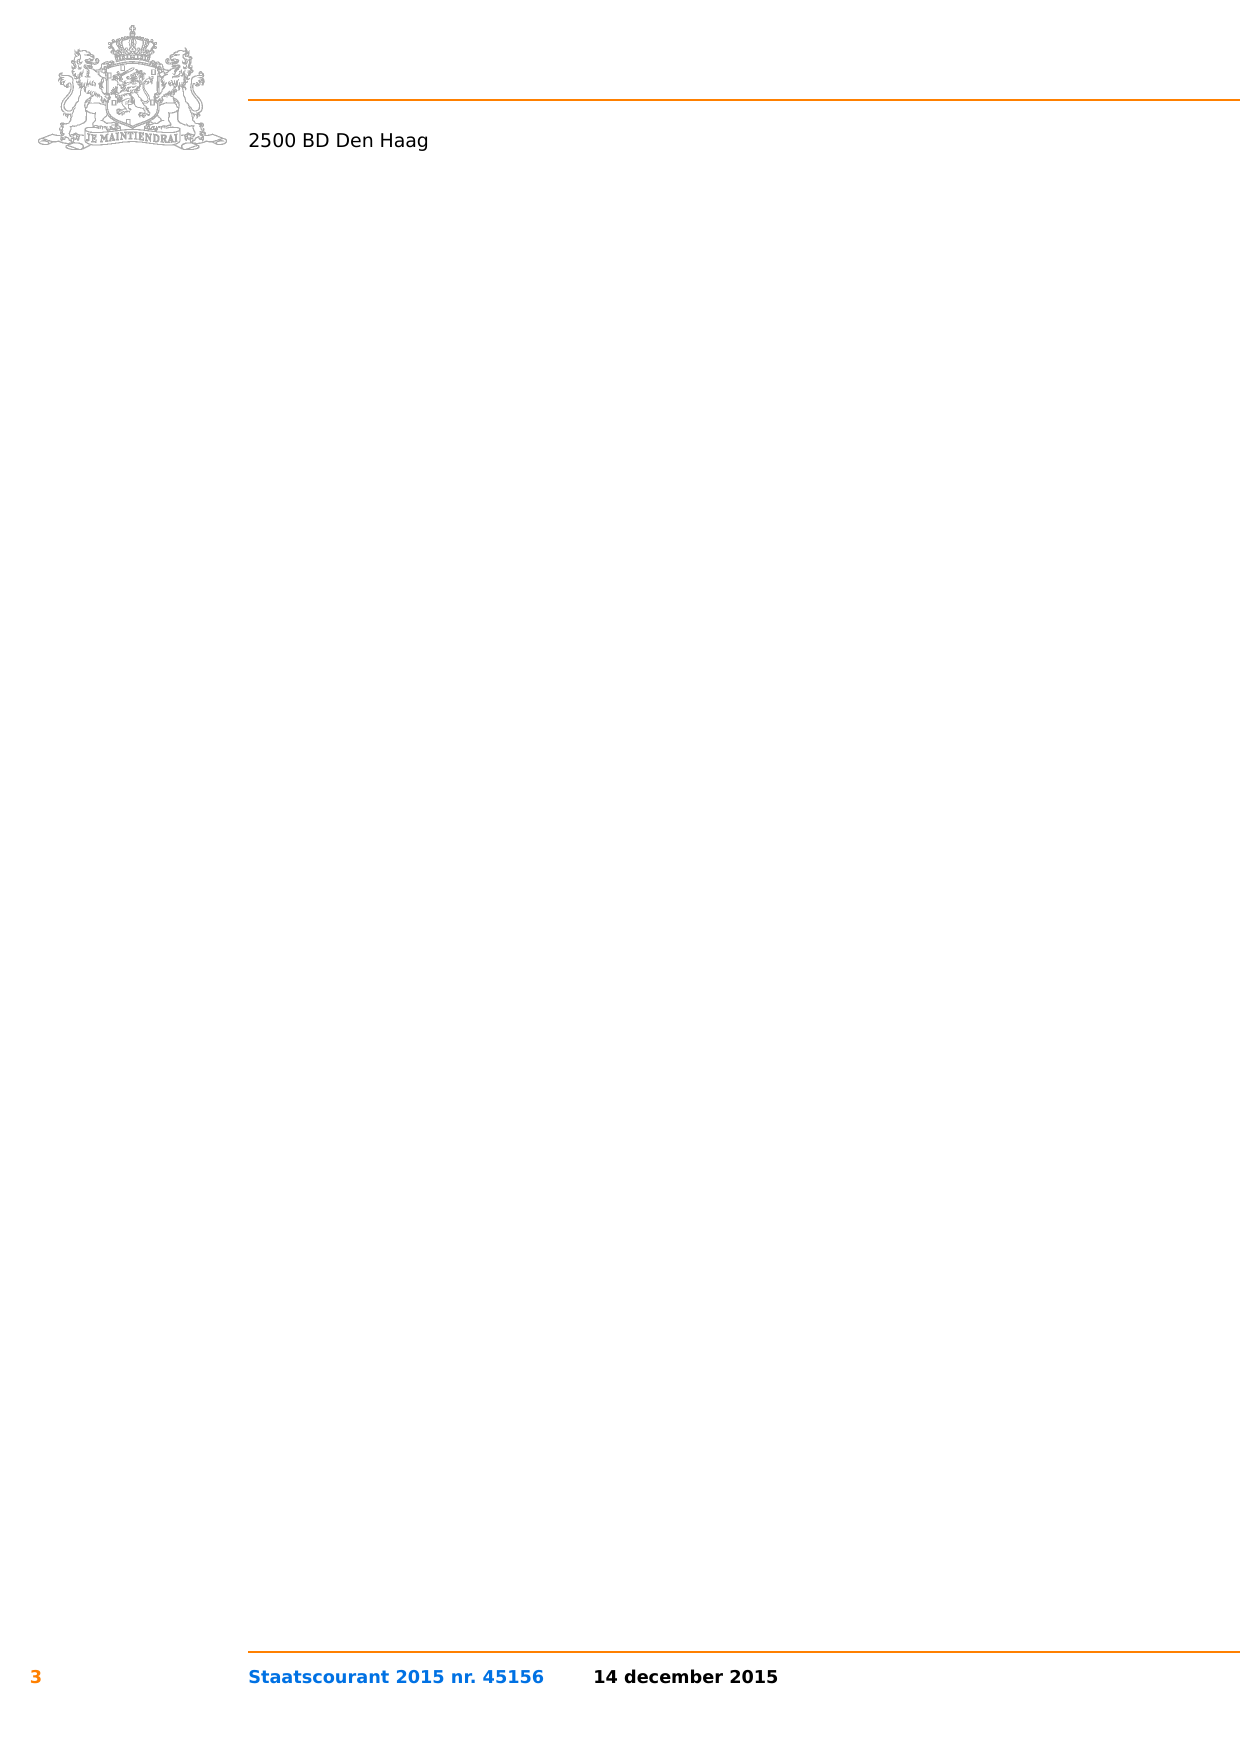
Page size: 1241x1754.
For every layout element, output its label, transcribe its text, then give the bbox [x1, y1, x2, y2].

picture [38, 25, 227, 150]
text 2500 BD Den Haag [248, 130, 1163, 152]
